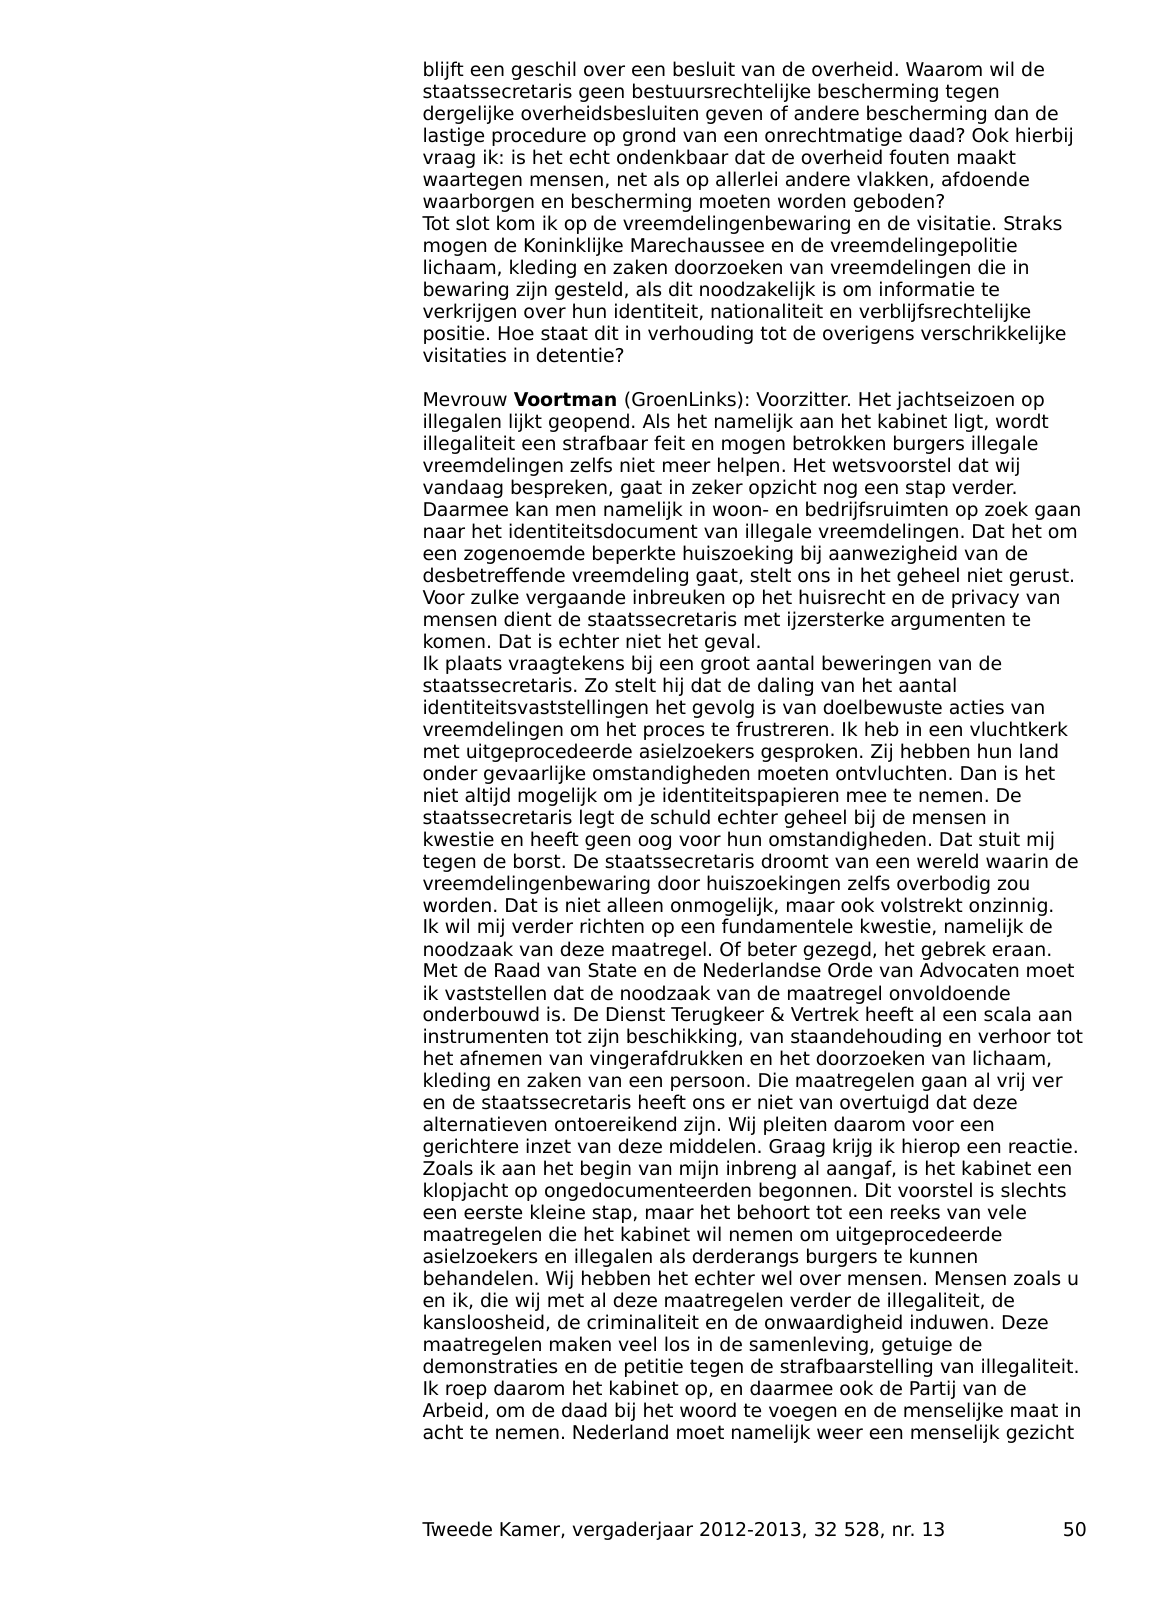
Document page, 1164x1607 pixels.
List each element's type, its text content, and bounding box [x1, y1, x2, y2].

text Ik wil mij verder richten op een fundamentele kwestie, namelijk de noodzaak van deze maatregel. Of beter gezegd, het gebrek eraan. Met de Raad van State en de Nederlandse Orde van Advocaten moet ik vaststellen dat de noodzaak van de maatregel onvoldoende onderbouwd is. De Dienst Terugkeer & Vertrek heeft al een scala aan instrumenten tot zijn beschikking, van staandehouding en verhoor tot het afnemen van vingerafdrukken en het doorzoeken van lichaam, kleding en zaken van een persoon. Die maatregelen gaan al vrij ver en de staatssecretaris heeft ons er niet van overtuigd dat deze alternatieven ontoereikend zijn. Wij pleiten daarom voor een gerichtere inzet van deze middelen. Graag krijg ik hierop een reactie. [422, 916, 1087, 1158]
text Tot slot kom ik op de vreemdelingenbewaring en de visitatie. Straks mogen de Koninklijke Marechaussee en de vreemdelingepolitie lichaam, kleding en zaken doorzoeken van vreemdelingen die in bewaring zijn gesteld, als dit noodzakelijk is om informatie te verkrijgen over hun identiteit, nationaliteit en verblijfsrechtelijke positie. Hoe staat dit in verhouding tot de overigens verschrikkelijke visitaties in detentie? [422, 213, 1087, 367]
text Ik plaats vraagtekens bij een groot aantal beweringen van de staatssecretaris. Zo stelt hij dat de daling van het aantal identiteitsvaststellingen het gevolg is van doelbewuste acties van vreemdelingen om het proces te frustreren. Ik heb in een vluchtkerk met uitgeprocedeerde asielzoekers gesproken. Zij hebben hun land onder gevaarlijke omstandigheden moeten ontvluchten. Dan is het niet altijd mogelijk om je identiteitspapieren mee te nemen. De staatssecretaris legt de schuld echter geheel bij de mensen in kwestie en heeft geen oog voor hun omstandigheden. Dat stuit mij tegen de borst. De staatssecretaris droomt van een wereld waarin de vreemdelingenbewaring door huiszoekingen zelfs overbodig zou worden. Dat is niet alleen onmogelijk, maar ook volstrekt onzinnig. [422, 653, 1087, 916]
text blijft een geschil over een besluit van de overheid. Waarom wil de staatssecretaris geen bestuursrechtelijke bescherming tegen dergelijke overheidsbesluiten geven of andere bescherming dan de lastige procedure op grond van een onrechtmatige daad? Ook hierbij vraag ik: is het echt ondenkbaar dat de overheid fouten maakt waartegen mensen, net als op allerlei andere vlakken, afdoende waarborgen en bescherming moeten worden geboden? [422, 59, 1087, 213]
text Zoals ik aan het begin van mijn inbreng al aangaf, is het kabinet een klopjacht op ongedocumenteerden begonnen. Dit voorstel is slechts een eerste kleine stap, maar het behoort tot een reeks van vele maatregelen die het kabinet wil nemen om uitgeprocedeerde asielzoekers en illegalen als derderangs burgers te kunnen behandelen. Wij hebben het echter wel over mensen. Mensen zoals u en ik, die wij met al deze maatregelen verder de illegaliteit, de kansloosheid, de criminaliteit en de onwaardigheid induwen. Deze maatregelen maken veel los in de samenleving, getuige de demonstraties en de petitie tegen de strafbaarstelling van illegaliteit. Ik roep daarom het kabinet op, en daarmee ook de Partij van de Arbeid, om de daad bij het woord te voegen en de menselijke maat in acht te nemen. Nederland moet namelijk weer een menselijk gezicht [422, 1158, 1087, 1444]
text Mevrouw Voortman (GroenLinks): Voorzitter. Het jachtseizoen op illegalen lijkt geopend. Als het namelijk aan het kabinet ligt, wordt illegaliteit een strafbaar feit en mogen betrokken burgers illegale vreemdelingen zelfs niet meer helpen. Het wetsvoorstel dat wij vandaag bespreken, gaat in zeker opzicht nog een stap verder. Daarmee kan men namelijk in woon- en bedrijfsruimten op zoek gaan naar het identiteitsdocument van illegale vreemdelingen. Dat het om een zogenoemde beperkte huiszoeking bij aanwezigheid van de desbetreffende vreemdeling gaat, stelt ons in het geheel niet gerust. Voor zulke vergaande inbreuken op het huisrecht en de privacy van mensen dient de staatssecretaris met ijzersterke argumenten te komen. Dat is echter niet het geval. [422, 389, 1087, 653]
